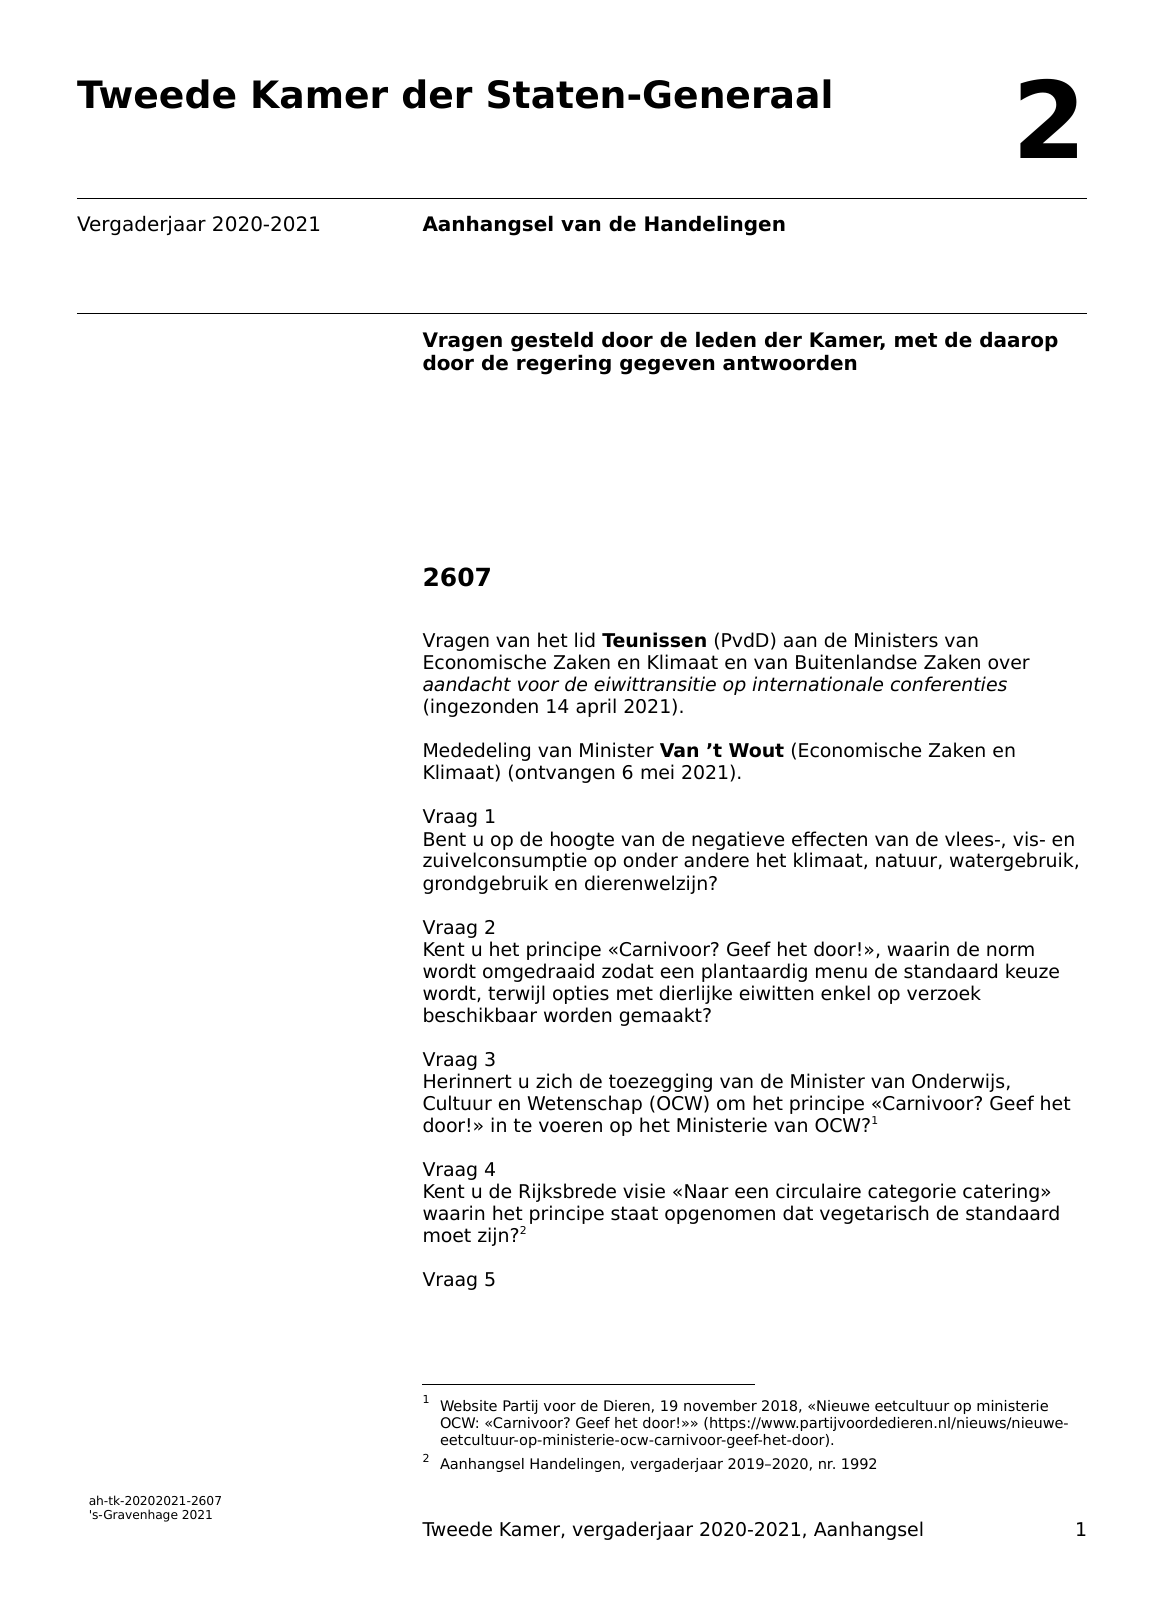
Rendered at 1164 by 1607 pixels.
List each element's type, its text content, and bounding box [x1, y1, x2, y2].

table_cell Vragen gesteld door de leden der Kamer, met de daarop door de regering gegeven antwoorden [422, 314, 1087, 375]
text Mededeling van Minister Van ’t Wout (Economische Zaken en Klimaat) (ontvangen 6 mei 2021). [422, 740, 1087, 784]
table_header 2 [886, 59, 1087, 198]
table_cell [77, 314, 422, 375]
text 2607 [422, 563, 1087, 592]
table_cell Aanhangsel van de Handelingen [422, 199, 1087, 313]
text Kent u de Rijksbrede visie «Naar een circulaire categorie catering» waarin het principe staat opgenomen dat vegetarisch de standaard moet zijn? [422, 1181, 1087, 1247]
text Vragen van het lid Teunissen (PvdD) aan de Ministers van Economische Zaken en Klimaat en van Buitenlandse Zaken over aandacht voor de eiwittransitie op internationale conferenties (ingezonden 14 april 2021). [422, 630, 1087, 718]
text Vraag 2 [422, 917, 1087, 938]
text Bent u op de hoogte van de negatieve effecten van de vlees-, vis- en zuivelconsumptie op onder andere het klimaat, natuur, watergebruik, grondgebruik en dierenwelzijn? [422, 828, 1087, 894]
text Aanhangsel Handelingen, vergaderjaar 2019–2020, nr. 1992 [422, 1452, 1087, 1474]
text Herinnert u zich de toezegging van de Minister van Onderwijs, Cultuur en Wetenschap (OCW) om het principe «Carnivoor? Geef het door!» in te voeren op het Ministerie van OCW? [422, 1071, 1087, 1137]
text Vraag 3 [422, 1049, 1087, 1071]
text Website Partij voor de Dieren, 19 november 2018, «Nieuwe eetcultuur op ministerie OCW: «Carnivoor? Geef het door!»» (https://www.partijvoordedieren.nl/nieuws/nieuwe-eetcultuur-op-ministerie-ocw-carnivoor-geef-het-door). [422, 1393, 1087, 1449]
text Vraag 4 [422, 1159, 1087, 1181]
text 's-Gravenhage 2021 [88, 1508, 323, 1522]
table_header Tweede Kamer der Staten-Generaal [77, 59, 886, 198]
text ah-tk-20202021-2607 [88, 1494, 323, 1508]
table_cell Vergaderjaar 2020-2021 [77, 199, 422, 313]
text Kent u het principe «Carnivoor? Geef het door!», waarin de norm wordt omgedraaid zodat een plantaardig menu de standaard keuze wordt, terwijl opties met dierlijke eiwitten enkel op verzoek beschikbaar worden gemaakt? [422, 938, 1087, 1026]
text Vraag 1 [422, 806, 1087, 828]
text Vraag 5 [422, 1269, 1087, 1291]
